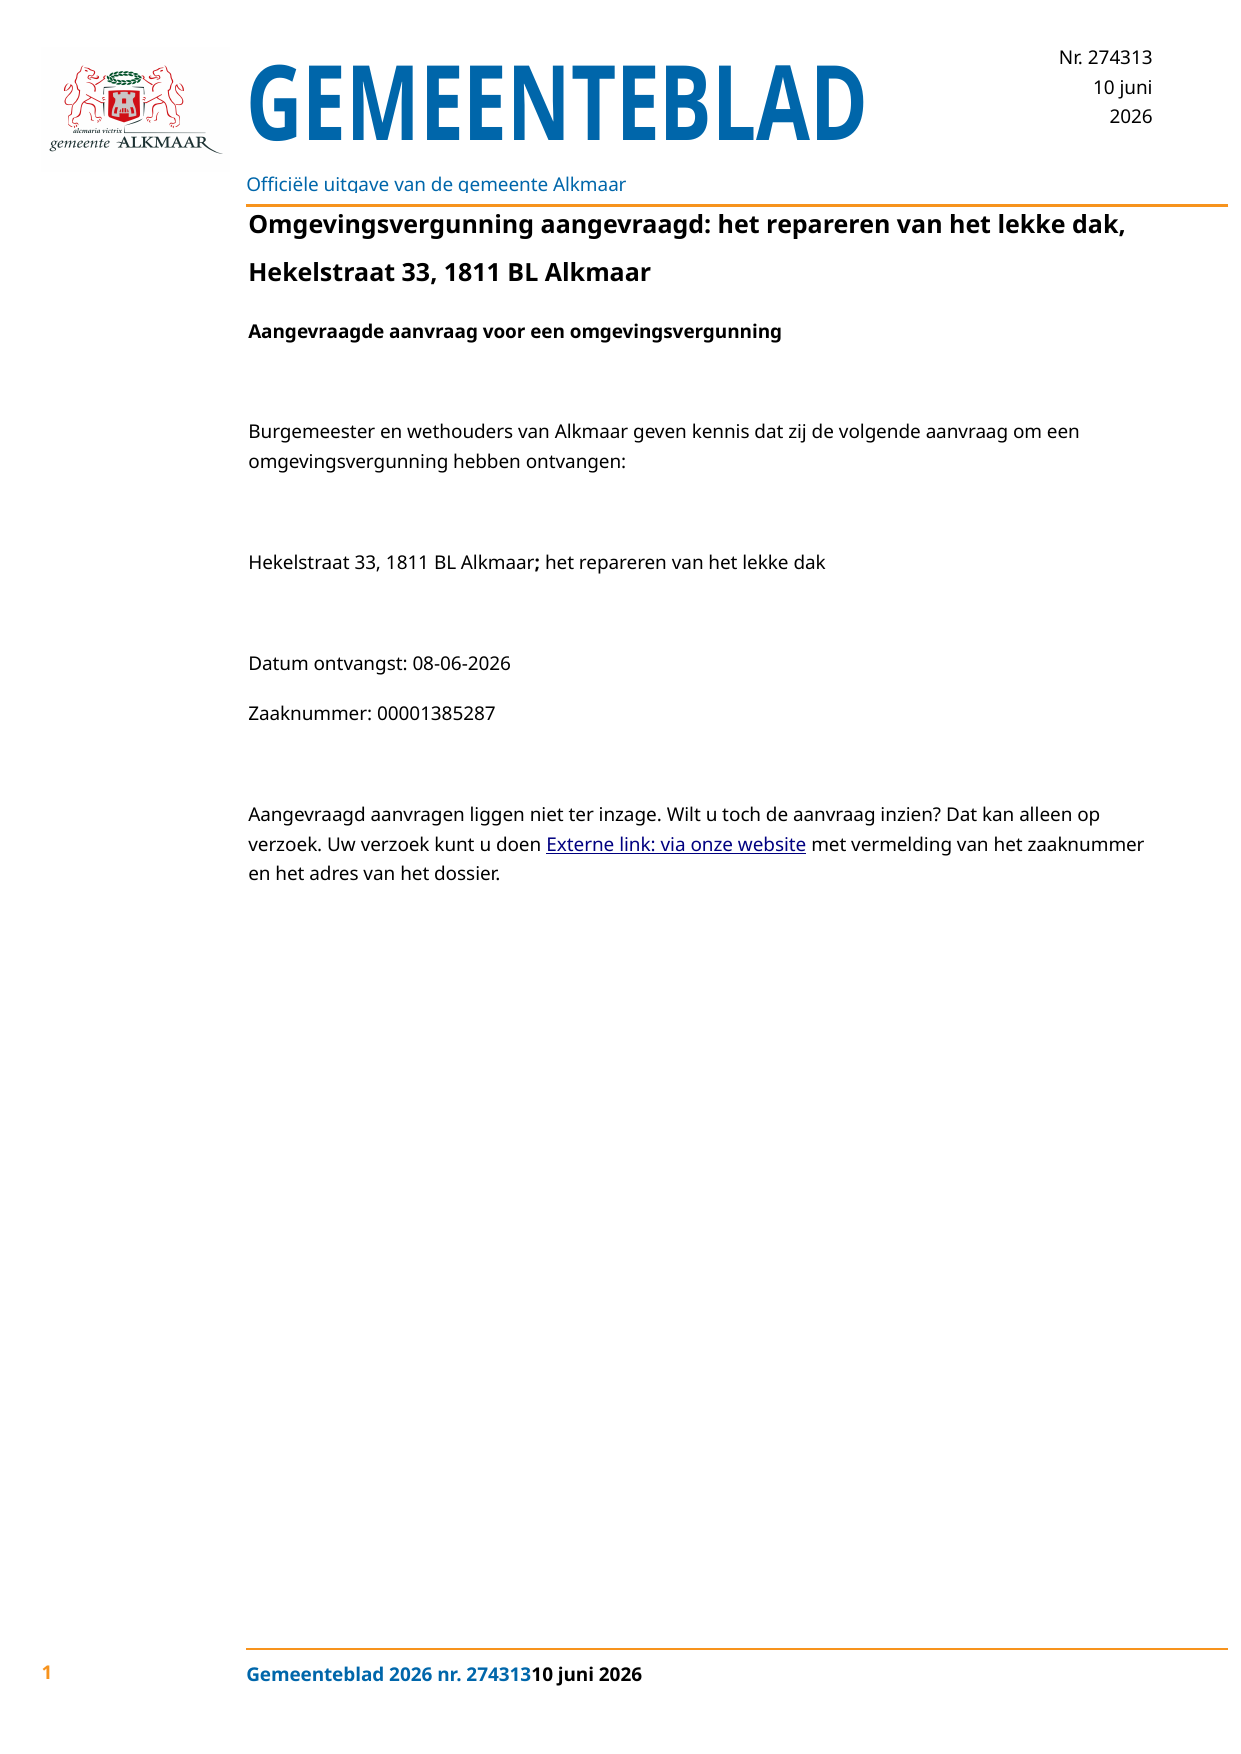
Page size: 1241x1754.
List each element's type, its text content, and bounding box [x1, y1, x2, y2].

picture [41, 47, 231, 172]
text Aangevraagde aanvraag voor een omgevingsvergunning [248, 318, 1152, 344]
text Burgemeester en wethouders van Alkmaar geven kennis dat zij de volgende aanvraag om een omgevingsvergunning hebben ontvangen: [248, 419, 1152, 474]
text Datum ontvangst: 08-06-2026 [248, 650, 1152, 676]
text Hekelstraat 33, 1811 BL Alkmaar; het repareren van het lekke dak [248, 549, 1152, 575]
text Zaaknummer: 00001385287 [248, 700, 1152, 726]
text Aangevraagd aanvragen liggen niet ter inzage. Wilt u toch de aanvraag inzien? Dat kan alleen op verzoek. Uw verzoek kunt u doen Externe link: via onze website met vermelding van het zaaknummer en het adres van het dossier. [248, 801, 1152, 886]
text Omgevingsvergunning aangevraagd: het repareren van het lekke dak, Hekelstraat 33, 1811 BL Alkmaar [248, 207, 1152, 288]
